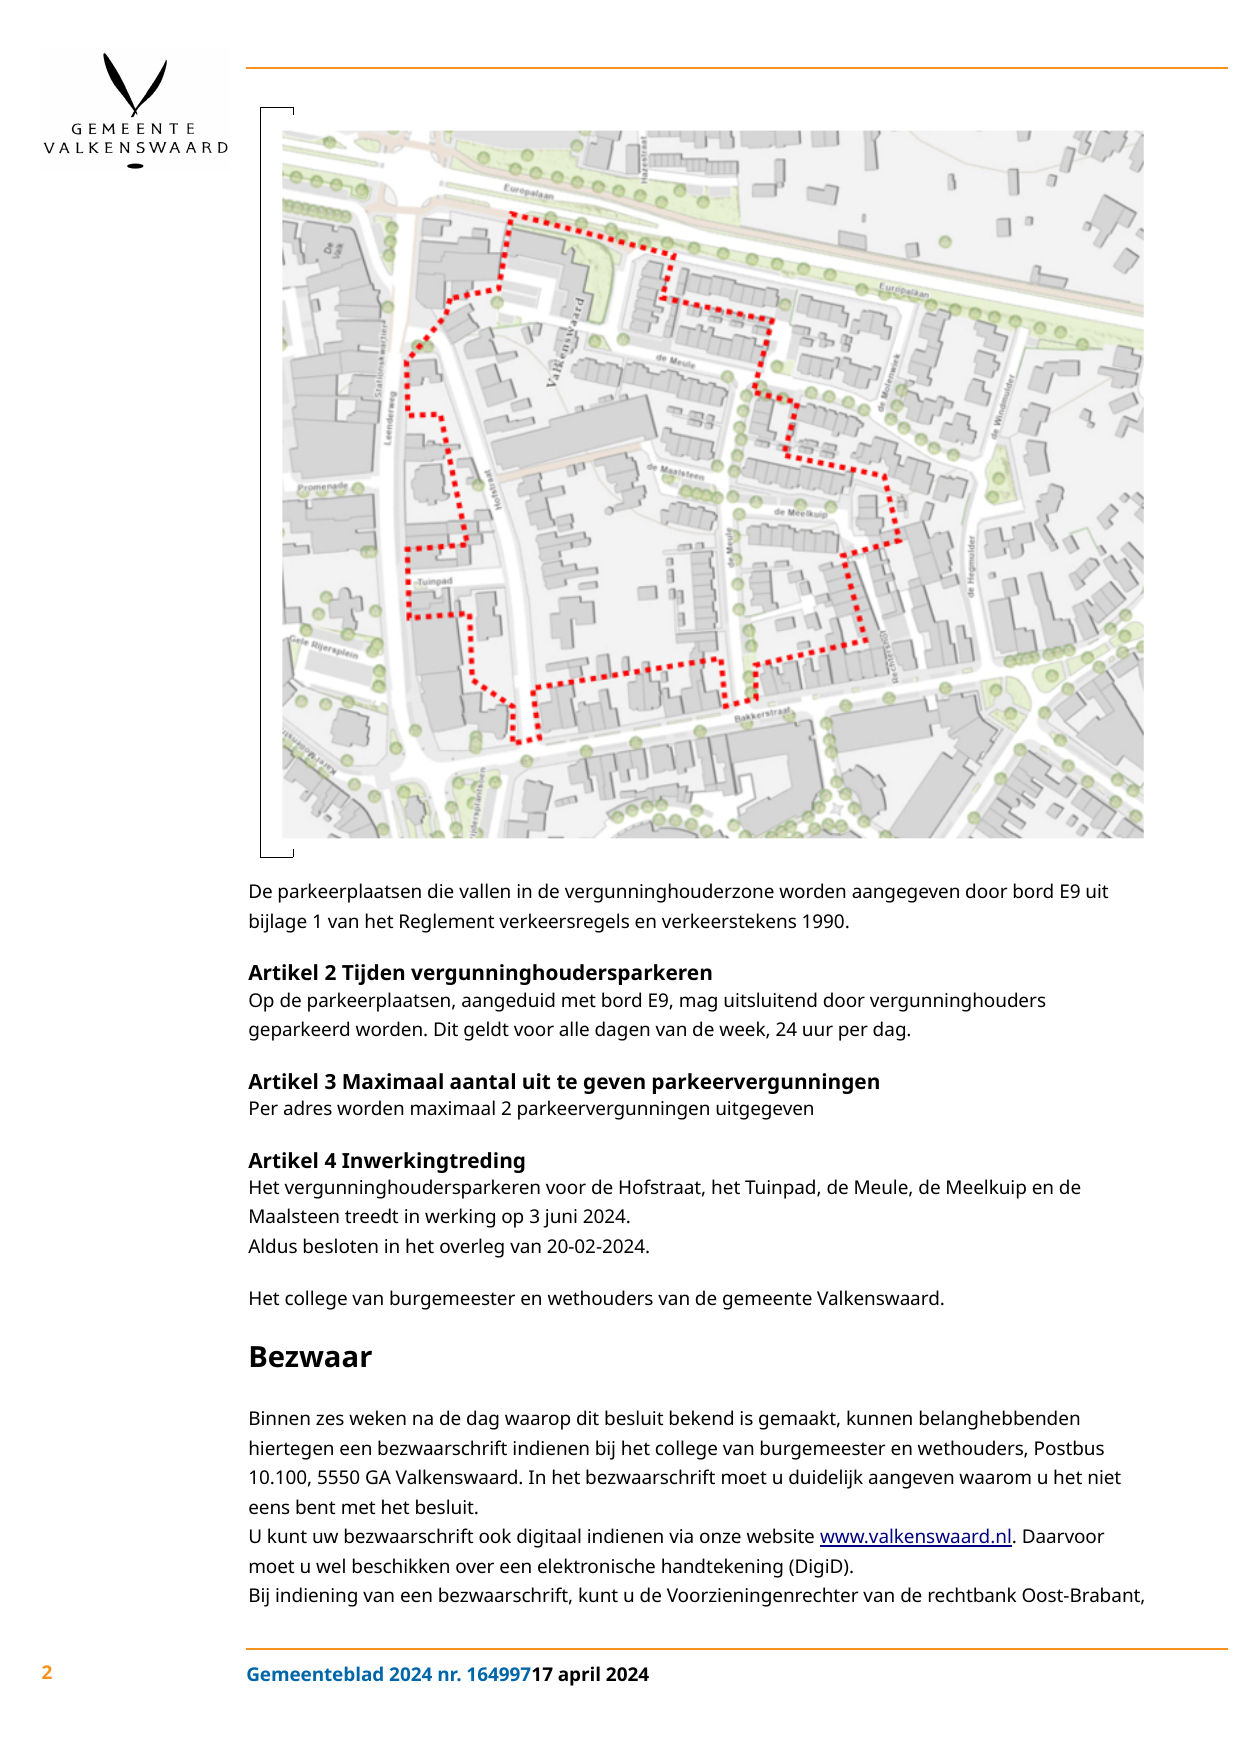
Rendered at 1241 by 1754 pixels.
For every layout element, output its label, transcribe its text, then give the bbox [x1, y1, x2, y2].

text Aldus besloten in het overleg van 20-02-2024. [248, 1233, 1152, 1259]
text U kunt uw bezwaarschrift ook digitaal indienen via onze website www.valkenswaard.nl. Daarvoor moet u wel beschikken over een elektronische handtekening (DigiD). [248, 1523, 1152, 1579]
text Artikel 3 Maximaal aantal uit te geven parkeervergunningen [248, 1067, 1152, 1095]
picture [268, 115, 1173, 849]
text Het vergunninghoudersparkeren voor de Hofstraat, het Tuinpad, de Meule, de Meelkuip en de Maalsteen treedt in werking op 3 juni 2024. [248, 1174, 1152, 1229]
text Bezwaar [248, 1336, 1152, 1376]
picture [41, 47, 231, 172]
text Bij indiening van een bezwaarschrift, kunt u de Voorzieningenrechter van de rechtbank Oost-Brabant, [248, 1583, 1152, 1608]
text De parkeerplaatsen die vallen in de vergunninghouderzone worden aangegeven door bord E9 uit bijlage 1 van het Reglement verkeersregels en verkeerstekens 1990. [248, 878, 1152, 934]
text Per adres worden maximaal 2 parkeervergunningen uitgegeven [248, 1095, 1152, 1121]
text Artikel 4 Inwerkingtreding [248, 1146, 1152, 1174]
text Op de parkeerplaatsen, aangeduid met bord E9, mag uitsluitend door vergunninghouders geparkeerd worden. Dit geldt voor alle dagen van de week, 24 uur per dag. [248, 987, 1152, 1042]
text Het college van burgemeester en wethouders van de gemeente Valkenswaard. [248, 1285, 1152, 1311]
text Artikel 2 Tijden vergunninghoudersparkeren [248, 958, 1152, 987]
text Binnen zes weken na de dag waarop dit besluit bekend is gemaakt, kunnen belanghebbenden hiertegen een bezwaarschrift indienen bij het college van burgemeester en wethouders, Postbus 10.100, 5550 GA Valkenswaard. In het bezwaarschrift moet u duidelijk aangeven waarom u het niet eens bent met het besluit. [248, 1405, 1152, 1519]
